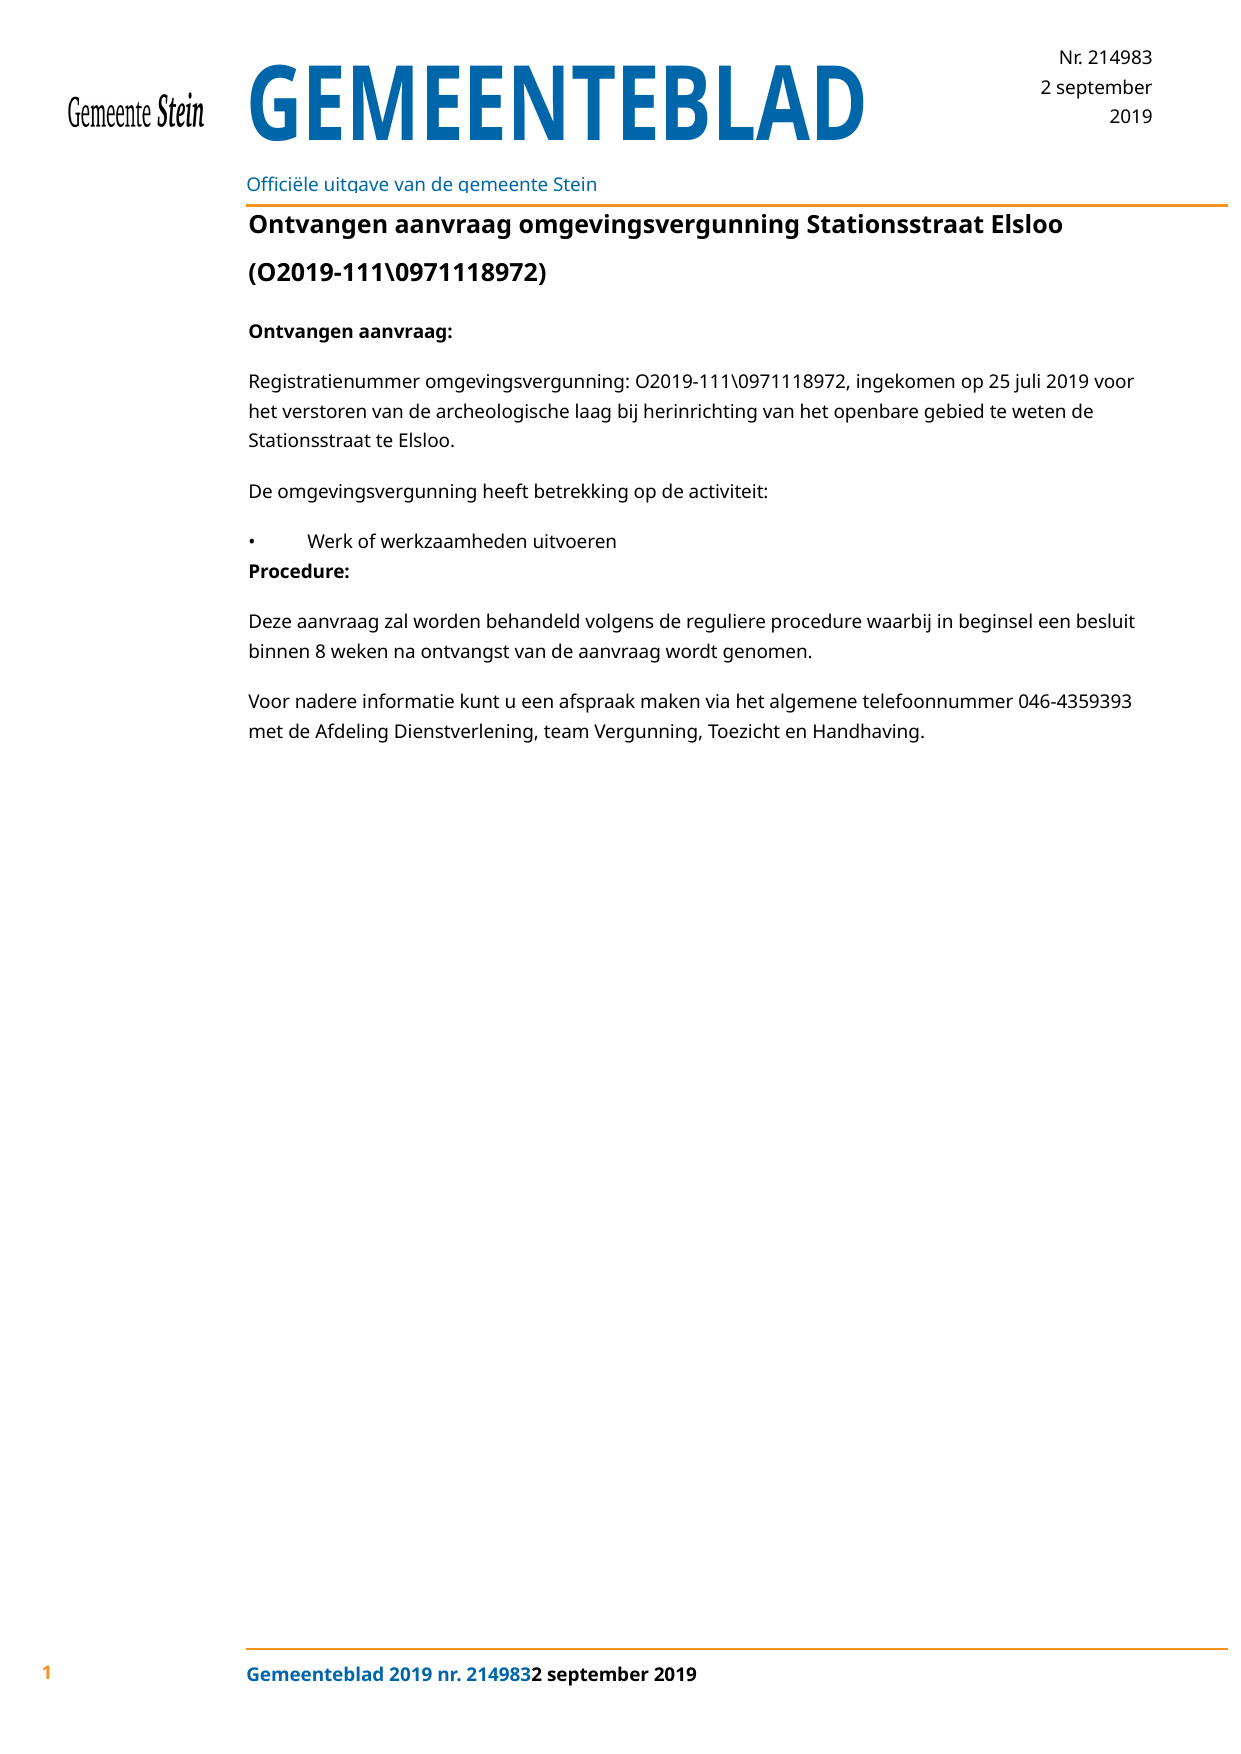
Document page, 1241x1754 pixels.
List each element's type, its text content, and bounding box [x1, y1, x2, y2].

text Registratienummer omgevingsvergunning: O2019-111\0971118972, ingekomen op 25 juli 2019 voor het verstoren van de archeologische laag bij herinrichting van het openbare gebied te weten de Stationsstraat te Elsloo. [248, 368, 1152, 453]
text De omgevingsvergunning heeft betrekking op de activiteit: [248, 478, 1152, 504]
picture [41, 47, 231, 172]
text Ontvangen aanvraag omgevingsvergunning Stationsstraat Elsloo (O2019-111\0971118972) [248, 207, 1152, 288]
text Deze aanvraag zal worden behandeld volgens de reguliere procedure waarbij in beginsel een besluit binnen 8 weken na ontvangst van de aanvraag wordt genomen. [248, 608, 1152, 664]
text Ontvangen aanvraag: [248, 318, 1152, 344]
text Voor nadere informatie kunt u een afspraak maken via het algemene telefoonnummer 046-4359393 met de Afdeling Dienstverlening, team Vergunning, Toezicht en Handhaving. [248, 688, 1152, 744]
list Werk of werkzaamheden uitvoeren [248, 528, 1152, 554]
text Procedure: [248, 558, 1152, 584]
